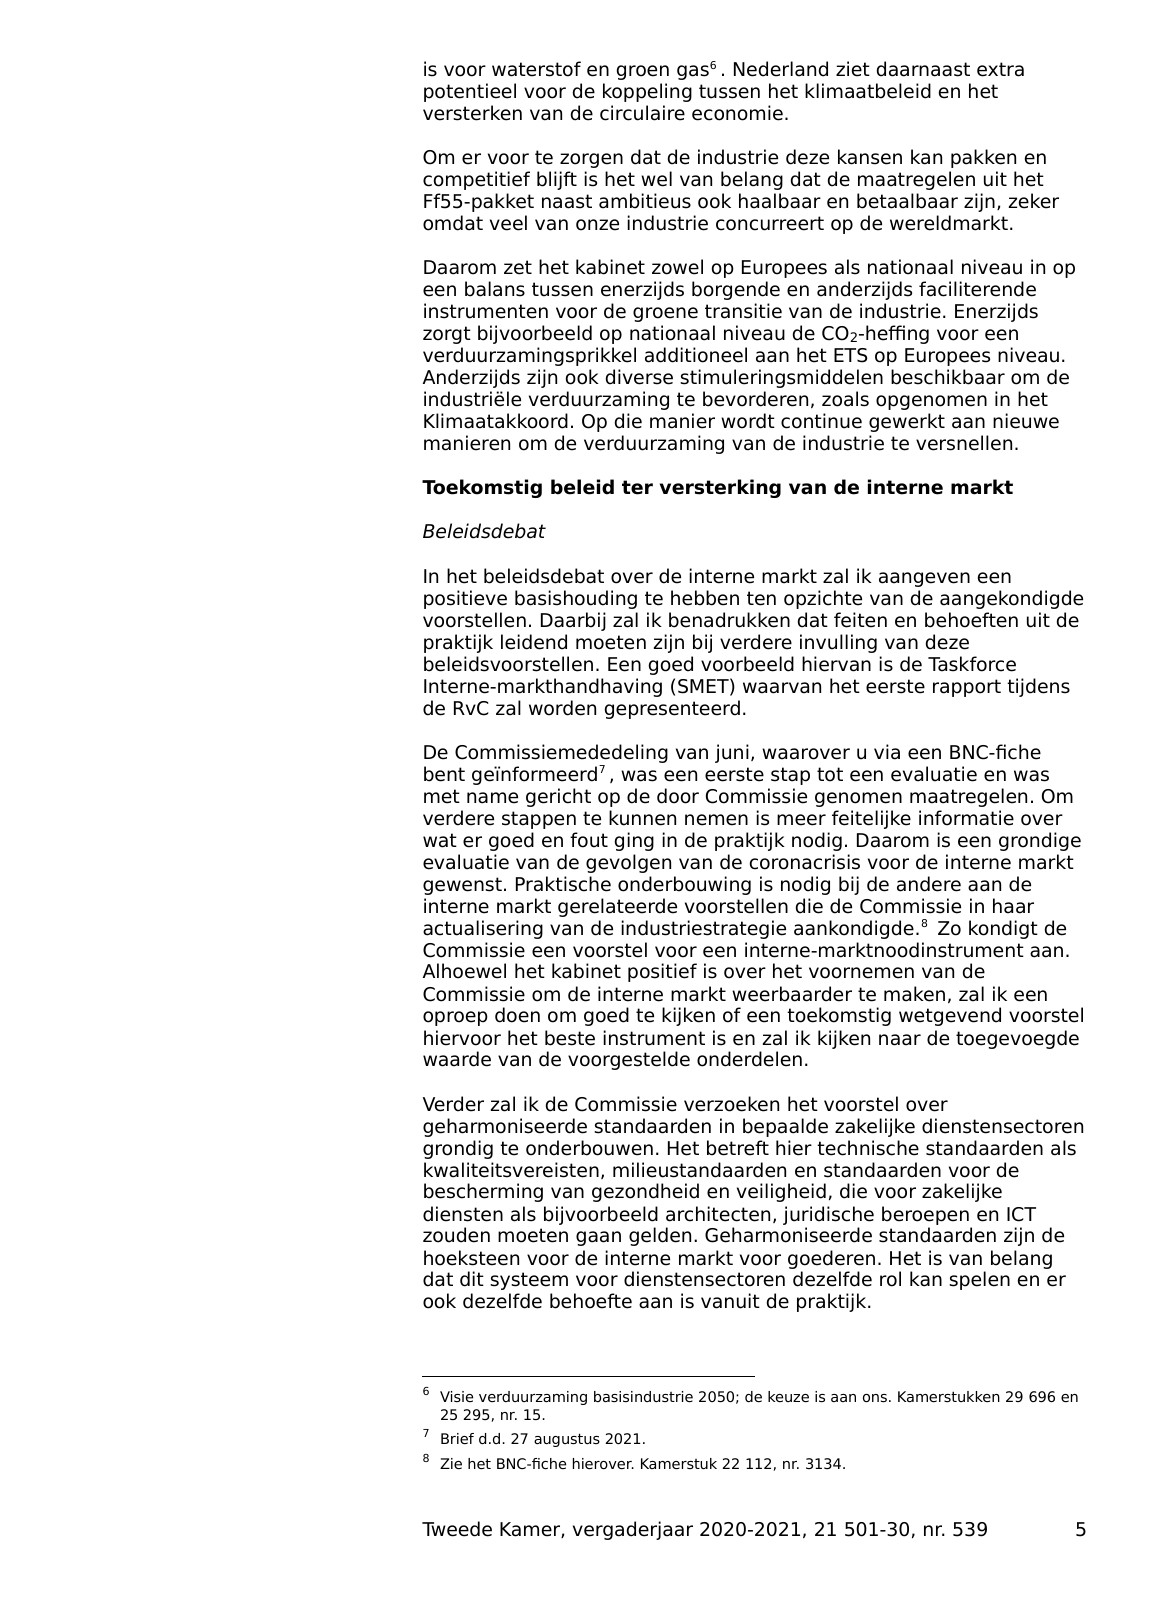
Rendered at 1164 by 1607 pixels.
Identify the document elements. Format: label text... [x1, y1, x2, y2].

text Beleidsdebat [422, 521, 1087, 543]
text Brief d.d. 27 augustus 2021. [422, 1427, 1087, 1449]
text In het beleidsdebat over de interne markt zal ik aangeven een positieve basishouding te hebben ten opzichte van de aangekondigde voorstellen. Daarbij zal ik benadrukken dat feiten en behoeften uit de praktijk leidend moeten zijn bij verdere invulling van deze beleidsvoorstellen. Een goed voorbeeld hiervan is de Taskforce Interne-markthandhaving (SMET) waarvan het eerste rapport tijdens de RvC zal worden gepresenteerd. [422, 566, 1087, 719]
text is voor waterstof en groen gas. Nederland ziet daarnaast extra potentieel voor de koppeling tussen het klimaatbeleid en het versterken van de circulaire economie. [422, 59, 1087, 125]
text Visie verduurzaming basisindustrie 2050; de keuze is aan ons. Kamerstukken 29 696 en 25 295, nr. 15. [422, 1385, 1087, 1424]
text Verder zal ik de Commissie verzoeken het voorstel over geharmoniseerde standaarden in bepaalde zakelijke dienstensectoren grondig te onderbouwen. Het betreft hier technische standaarden als kwaliteitsvereisten, milieustandaarden en standaarden voor de bescherming van gezondheid en veiligheid, die voor zakelijke diensten als bijvoorbeeld architecten, juridische beroepen en ICT zouden moeten gaan gelden. Geharmoniseerde standaarden zijn de hoeksteen voor de interne markt voor goederen. Het is van belang dat dit systeem voor dienstensectoren dezelfde rol kan spelen en er ook dezelfde behoefte aan is vanuit de praktijk. [422, 1093, 1087, 1313]
subtitle Toekomstig beleid ter versterking van de interne markt [422, 477, 1087, 499]
text De Commissiemededeling van juni, waarover u via een BNC-fiche bent geïnformeerd, was een eerste stap tot een evaluatie en was met name gericht op de door Commissie genomen maatregelen. Om verdere stappen te kunnen nemen is meer feitelijke informatie over wat er goed en fout ging in de praktijk nodig. Daarom is een grondige evaluatie van de gevolgen van de coronacrisis voor de interne markt gewenst. Praktische onderbouwing is nodig bij de andere aan de interne markt gerelateerde voorstellen die de Commissie in haar actualisering van de industriestrategie aankondigde. Zo kondigt de Commissie een voorstel voor een interne-marktnoodinstrument aan. Alhoewel het kabinet positief is over het voornemen van de Commissie om de interne markt weerbaarder te maken, zal ik een oproep doen om goed te kijken of een toekomstig wetgevend voorstel hiervoor het beste instrument is en zal ik kijken naar de toegevoegde waarde van de voorgestelde onderdelen. [422, 742, 1087, 1071]
text Daarom zet het kabinet zowel op Europees als nationaal niveau in op een balans tussen enerzijds borgende en anderzijds faciliterende instrumenten voor de groene transitie van de industrie. Enerzijds zorgt bijvoorbeeld op nationaal niveau de CO2-heffing voor een verduurzamingsprikkel additioneel aan het ETS op Europees niveau. Anderzijds zijn ook diverse stimuleringsmiddelen beschikbaar om de industriële verduurzaming te bevorderen, zoals opgenomen in het Klimaatakkoord. Op die manier wordt continue gewerkt aan nieuwe manieren om de verduurzaming van de industrie te versnellen. [422, 257, 1087, 455]
text Om er voor te zorgen dat de industrie deze kansen kan pakken en competitief blijft is het wel van belang dat de maatregelen uit het Ff55-pakket naast ambitieus ook haalbaar en betaalbaar zijn, zeker omdat veel van onze industrie concurreert op de wereldmarkt. [422, 147, 1087, 235]
text Zie het BNC-fiche hierover. Kamerstuk 22 112, nr. 3134. [422, 1452, 1087, 1474]
